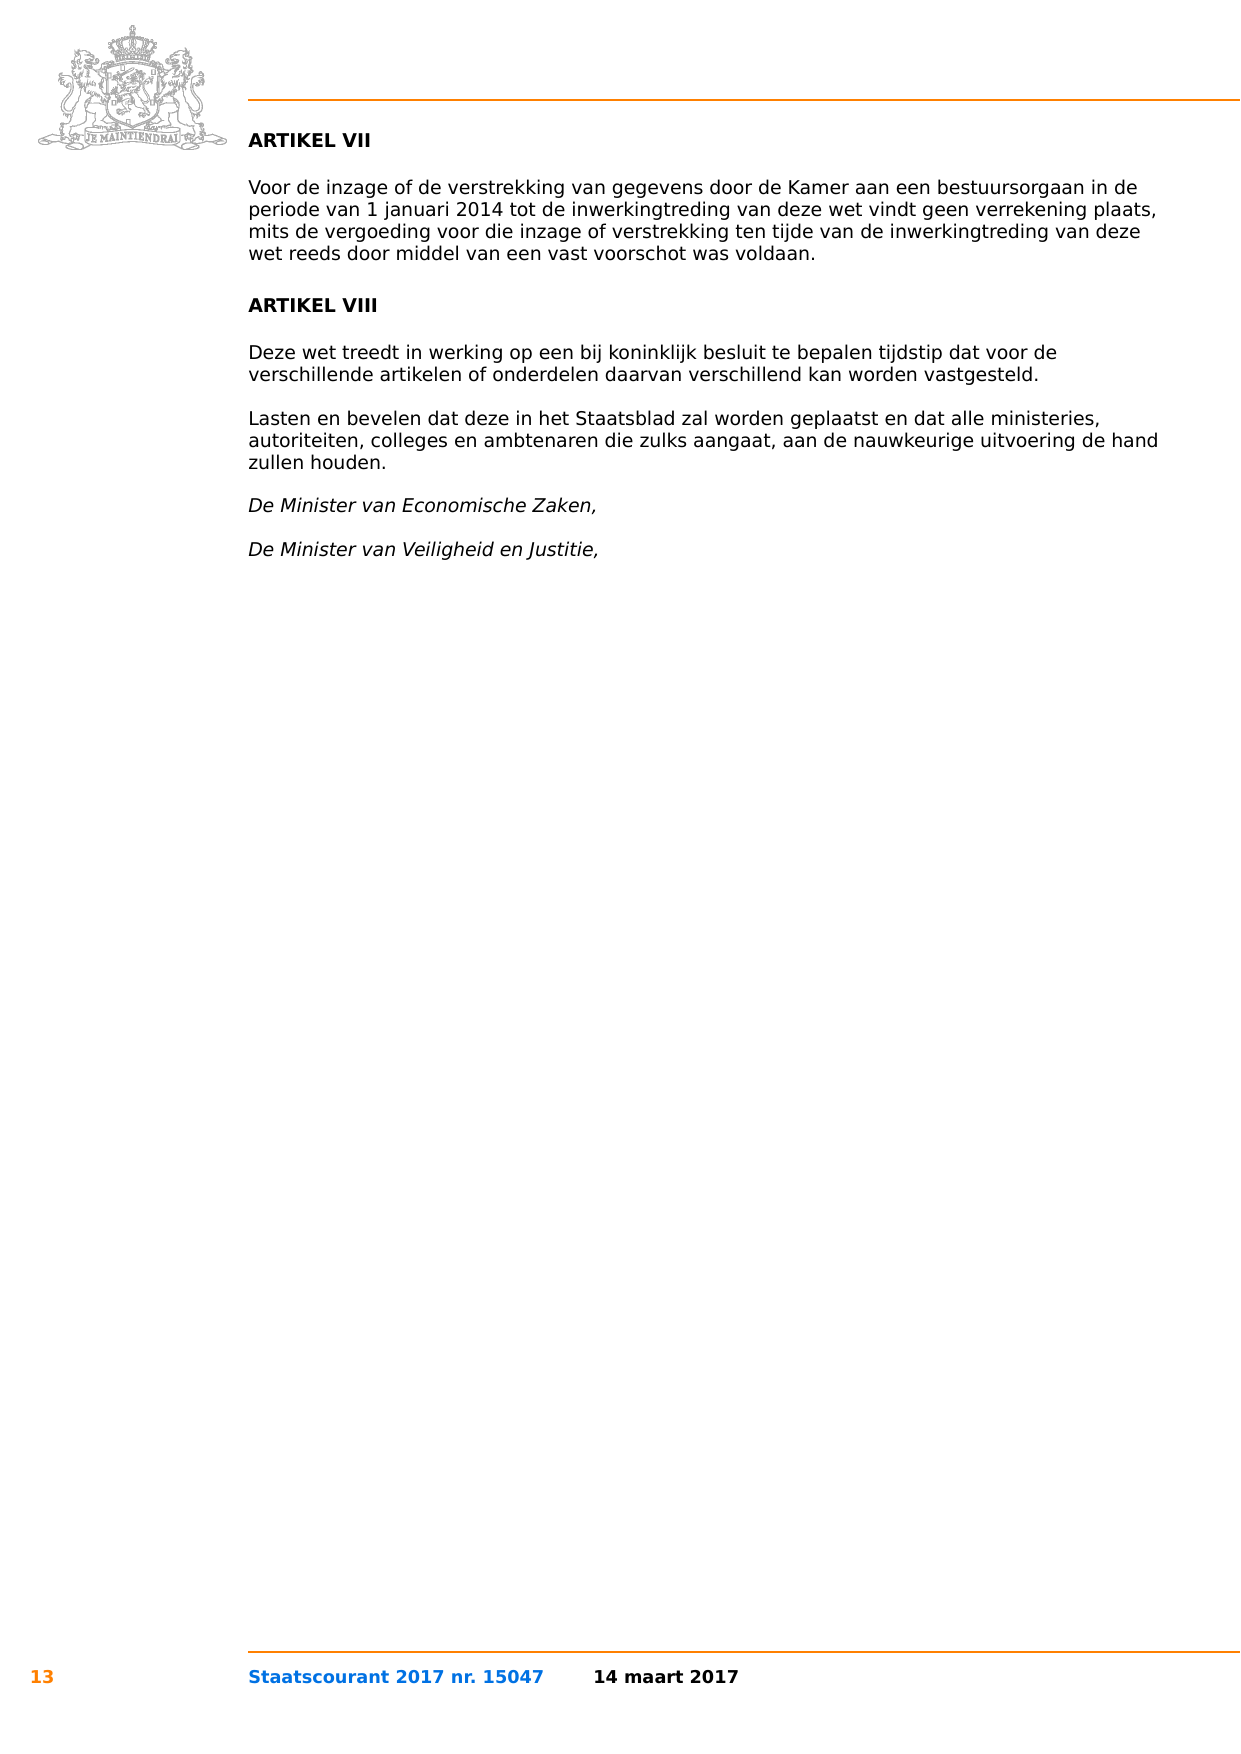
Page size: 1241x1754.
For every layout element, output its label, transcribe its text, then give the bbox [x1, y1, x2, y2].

subtitle ARTIKEL VIII [248, 295, 1163, 317]
text Deze wet treedt in werking op een bij koninklijk besluit te bepalen tijdstip dat voor de verschillende artikelen of onderdelen daarvan verschillend kan worden vastgesteld. [248, 342, 1163, 386]
text Voor de inzage of de verstrekking van gegevens door de Kamer aan een bestuursorgaan in de periode van 1 januari 2014 tot de inwerkingtreding van deze wet vindt geen verrekening plaats, mits de vergoeding voor die inzage of verstrekking ten tijde van de inwerkingtreding van deze wet reeds door middel van een vast voorschot was voldaan. [248, 177, 1163, 265]
text Lasten en bevelen dat deze in het Staatsblad zal worden geplaatst en dat alle ministeries, autoriteiten, colleges en ambtenaren die zulks aangaat, aan de nauwkeurige uitvoering de hand zullen houden. [248, 408, 1163, 473]
picture [38, 25, 227, 150]
text De Minister van Economische Zaken, [248, 495, 1163, 517]
subtitle ARTIKEL VII [248, 130, 1163, 152]
text De Minister van Veiligheid en Justitie, [248, 539, 1163, 561]
